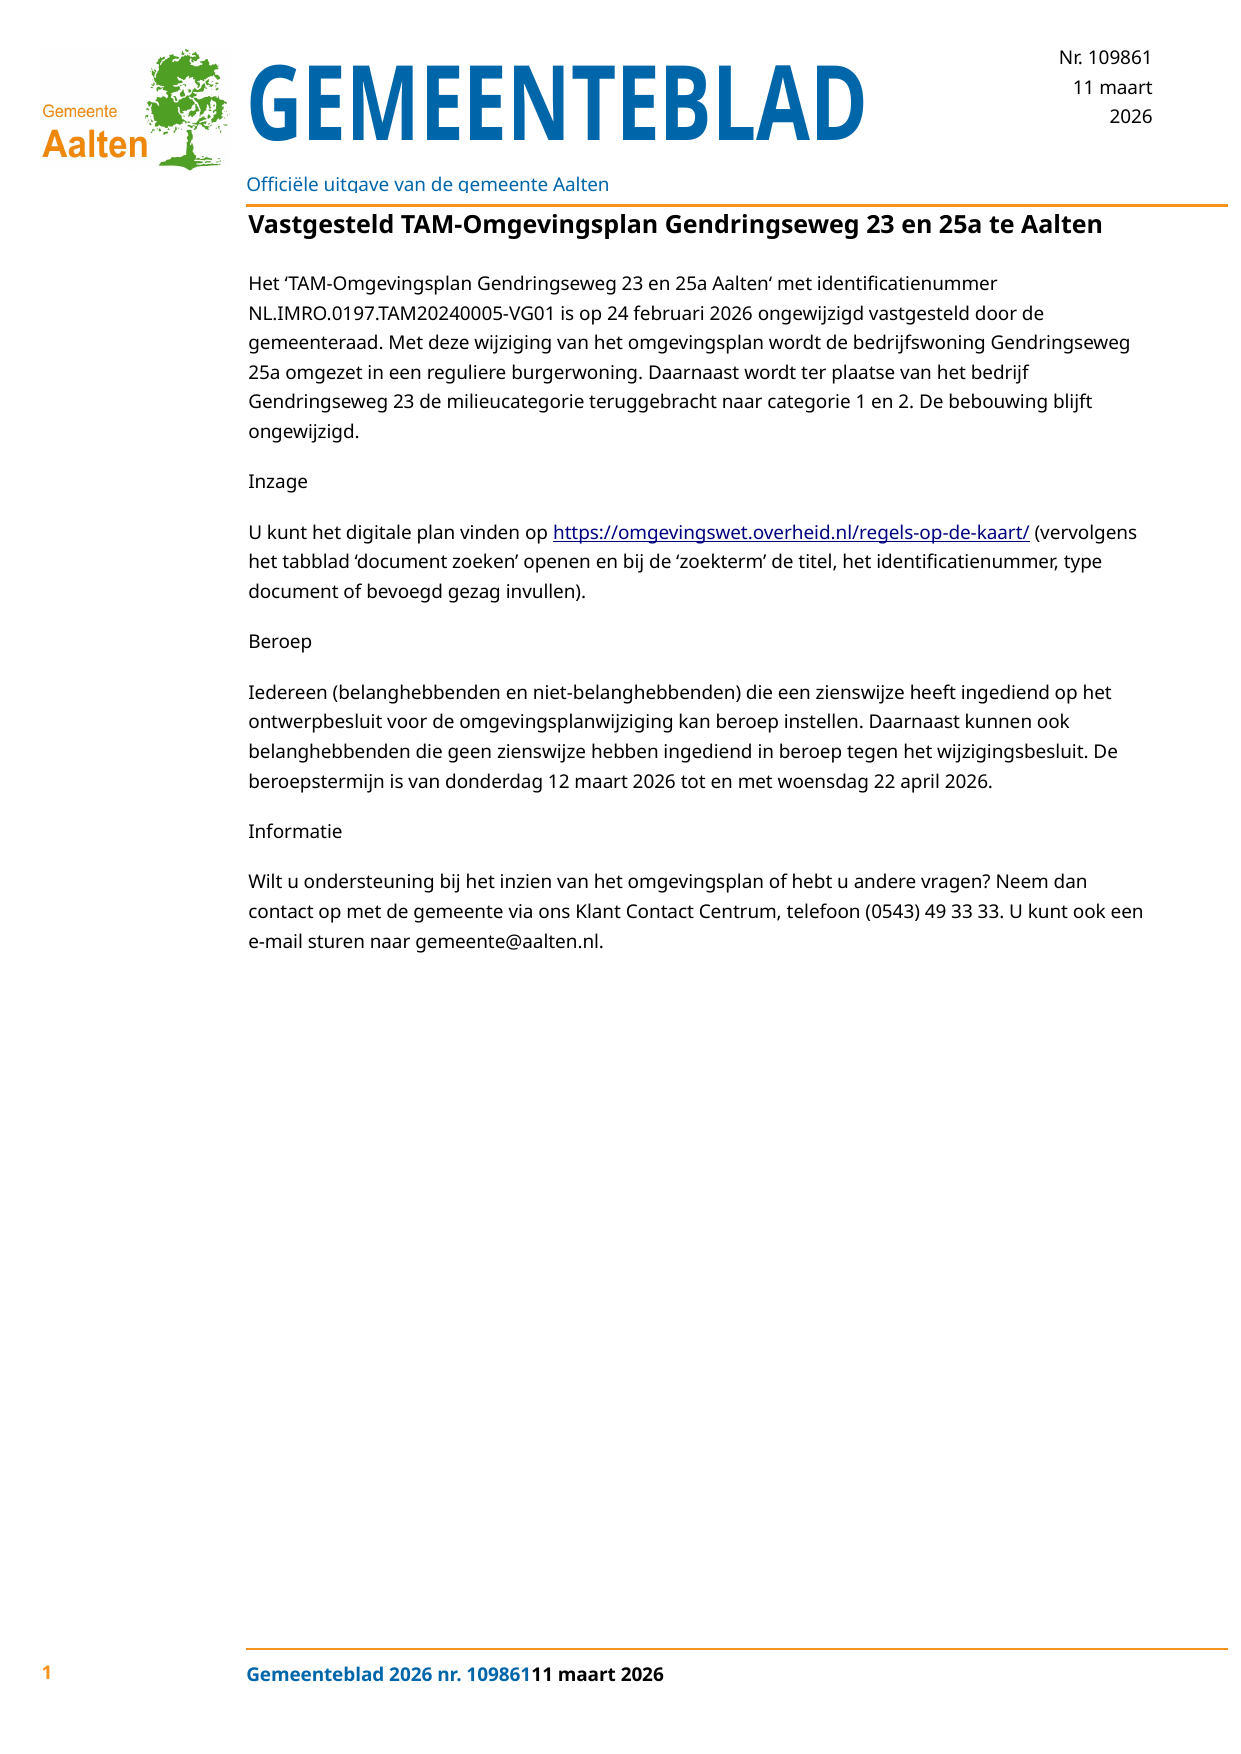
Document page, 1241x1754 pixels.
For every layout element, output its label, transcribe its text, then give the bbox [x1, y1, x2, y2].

text Vastgesteld TAM-Omgevingsplan Gendringseweg 23 en 25a te Aalten [248, 207, 1152, 241]
text Informatie [248, 818, 1152, 844]
text Inzage [248, 469, 1152, 494]
picture [41, 47, 231, 172]
text Het ‘TAM-Omgevingsplan Gendringseweg 23 en 25a Aalten‘ met identificatienummer NL.IMRO.0197.TAM20240005-VG01 is op 24 februari 2026 ongewijzigd vastgesteld door de gemeenteraad. Met deze wijziging van het omgevingsplan wordt de bedrijfswoning Gendringseweg 25a omgezet in een reguliere burgerwoning. Daarnaast wordt ter plaatse van het bedrijf Gendringseweg 23 de milieucategorie teruggebracht naar categorie 1 en 2. De bebouwing blijft ongewijzigd. [248, 270, 1152, 444]
text U kunt het digitale plan vinden op https://omgevingswet.overheid.nl/regels-op-de-kaart/ (vervolgens het tabblad ‘document zoeken’ openen en bij de ‘zoekterm’ de titel, het identificatienummer, type document of bevoegd gezag invullen). [248, 519, 1152, 604]
text Beroep [248, 629, 1152, 654]
text Iedereen (belanghebbenden en niet-belanghebbenden) die een zienswijze heeft ingediend op het ontwerpbesluit voor de omgevingsplanwijziging kan beroep instellen. Daarnaast kunnen ook belanghebbenden die geen zienswijze hebben ingediend in beroep tegen het wijzigingsbesluit. De beroepstermijn is van donderdag 12 maart 2026 tot en met woensdag 22 april 2026. [248, 679, 1152, 793]
text Wilt u ondersteuning bij het inzien van het omgevingsplan of hebt u andere vragen? Neem dan contact op met de gemeente via ons Klant Contact Centrum, telefoon (0543) 49 33 33. U kunt ook een e-mail sturen naar gemeente@aalten.nl. [248, 869, 1152, 953]
